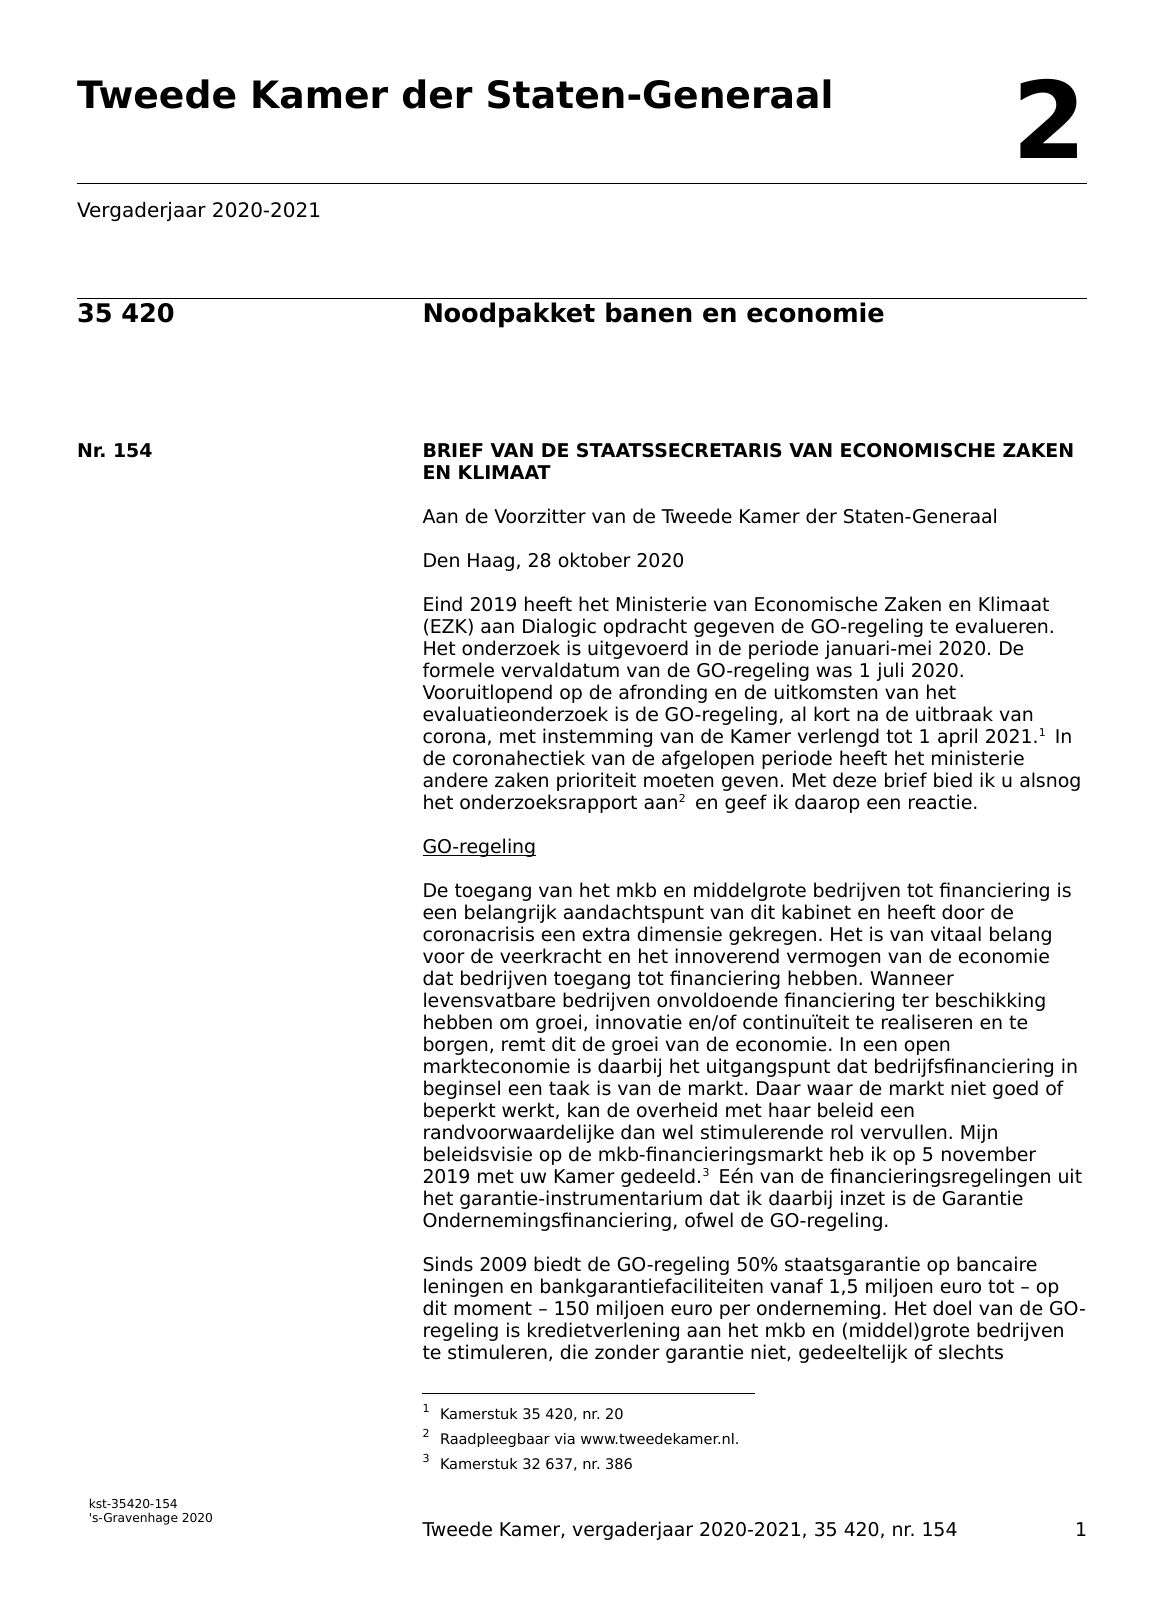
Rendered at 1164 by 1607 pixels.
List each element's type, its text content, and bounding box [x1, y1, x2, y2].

table_cell Vergaderjaar 2020-2021 [77, 184, 1087, 298]
table_header Tweede Kamer der Staten-Generaal [77, 59, 886, 183]
table_header 2 [886, 59, 1087, 183]
text De toegang van het mkb en middelgrote bedrijven tot financiering is een belangrijk aandachtspunt van dit kabinet en heeft door de coronacrisis een extra dimensie gekregen. Het is van vitaal belang voor de veerkracht en het innoverend vermogen van de economie dat bedrijven toegang tot financiering hebben. Wanneer levensvatbare bedrijven onvoldoende financiering ter beschikking hebben om groei, innovatie en/of continuïteit te realiseren en te borgen, remt dit de groei van de economie. In een open markteconomie is daarbij het uitgangspunt dat bedrijfsfinanciering in beginsel een taak is van de markt. Daar waar de markt niet goed of beperkt werkt, kan de overheid met haar beleid een randvoorwaardelijke dan wel stimulerende rol vervullen. Mijn beleidsvisie op de mkb-financieringsmarkt heb ik op 5 november 2019 met uw Kamer gedeeld. Eén van de financieringsregelingen uit het garantie-instrumentarium dat ik daarbij inzet is de Garantie Ondernemingsfinanciering, ofwel de GO-regeling. [422, 880, 1087, 1232]
subtitle 35 420 Noodpakket banen en economie [77, 299, 1087, 329]
text Kamerstuk 35 420, nr. 20 [422, 1402, 1087, 1424]
text Kamerstuk 32 637, nr. 386 [422, 1452, 1087, 1474]
text Sinds 2009 biedt de GO-regeling 50% staatsgarantie op bancaire leningen en bankgarantiefaciliteiten vanaf 1,5 miljoen euro tot – op dit moment – 150 miljoen euro per onderneming. Het doel van de GO-regeling is kredietverlening aan het mkb en (middel)grote bedrijven te stimuleren, die zonder garantie niet, gedeeltelijk of slechts [422, 1254, 1087, 1364]
text Aan de Voorzitter van de Tweede Kamer der Staten-Generaal [422, 506, 1087, 528]
text 's-Gravenhage 2020 [88, 1511, 323, 1525]
text Raadpleegbaar via www.tweedekamer.nl. [422, 1427, 1087, 1449]
text kst-35420-154 [88, 1497, 323, 1511]
subtitle GO-regeling [422, 836, 1087, 858]
subtitle Nr. 154 BRIEF VAN DE STAATSSECRETARIS VAN ECONOMISCHE ZAKEN EN KLIMAAT [77, 440, 1087, 484]
text Eind 2019 heeft het Ministerie van Economische Zaken en Klimaat (EZK) aan Dialogic opdracht gegeven de GO-regeling te evalueren. Het onderzoek is uitgevoerd in de periode januari-mei 2020. De formele vervaldatum van de GO-regeling was 1 juli 2020. Vooruitlopend op de afronding en de uitkomsten van het evaluatieonderzoek is de GO-regeling, al kort na de uitbraak van corona, met instemming van de Kamer verlengd tot 1 april 2021. In de coronahectiek van de afgelopen periode heeft het ministerie andere zaken prioriteit moeten geven. Met deze brief bied ik u alsnog het onderzoeksrapport aan en geef ik daarop een reactie. [422, 594, 1087, 814]
text Den Haag, 28 oktober 2020 [422, 550, 1087, 572]
